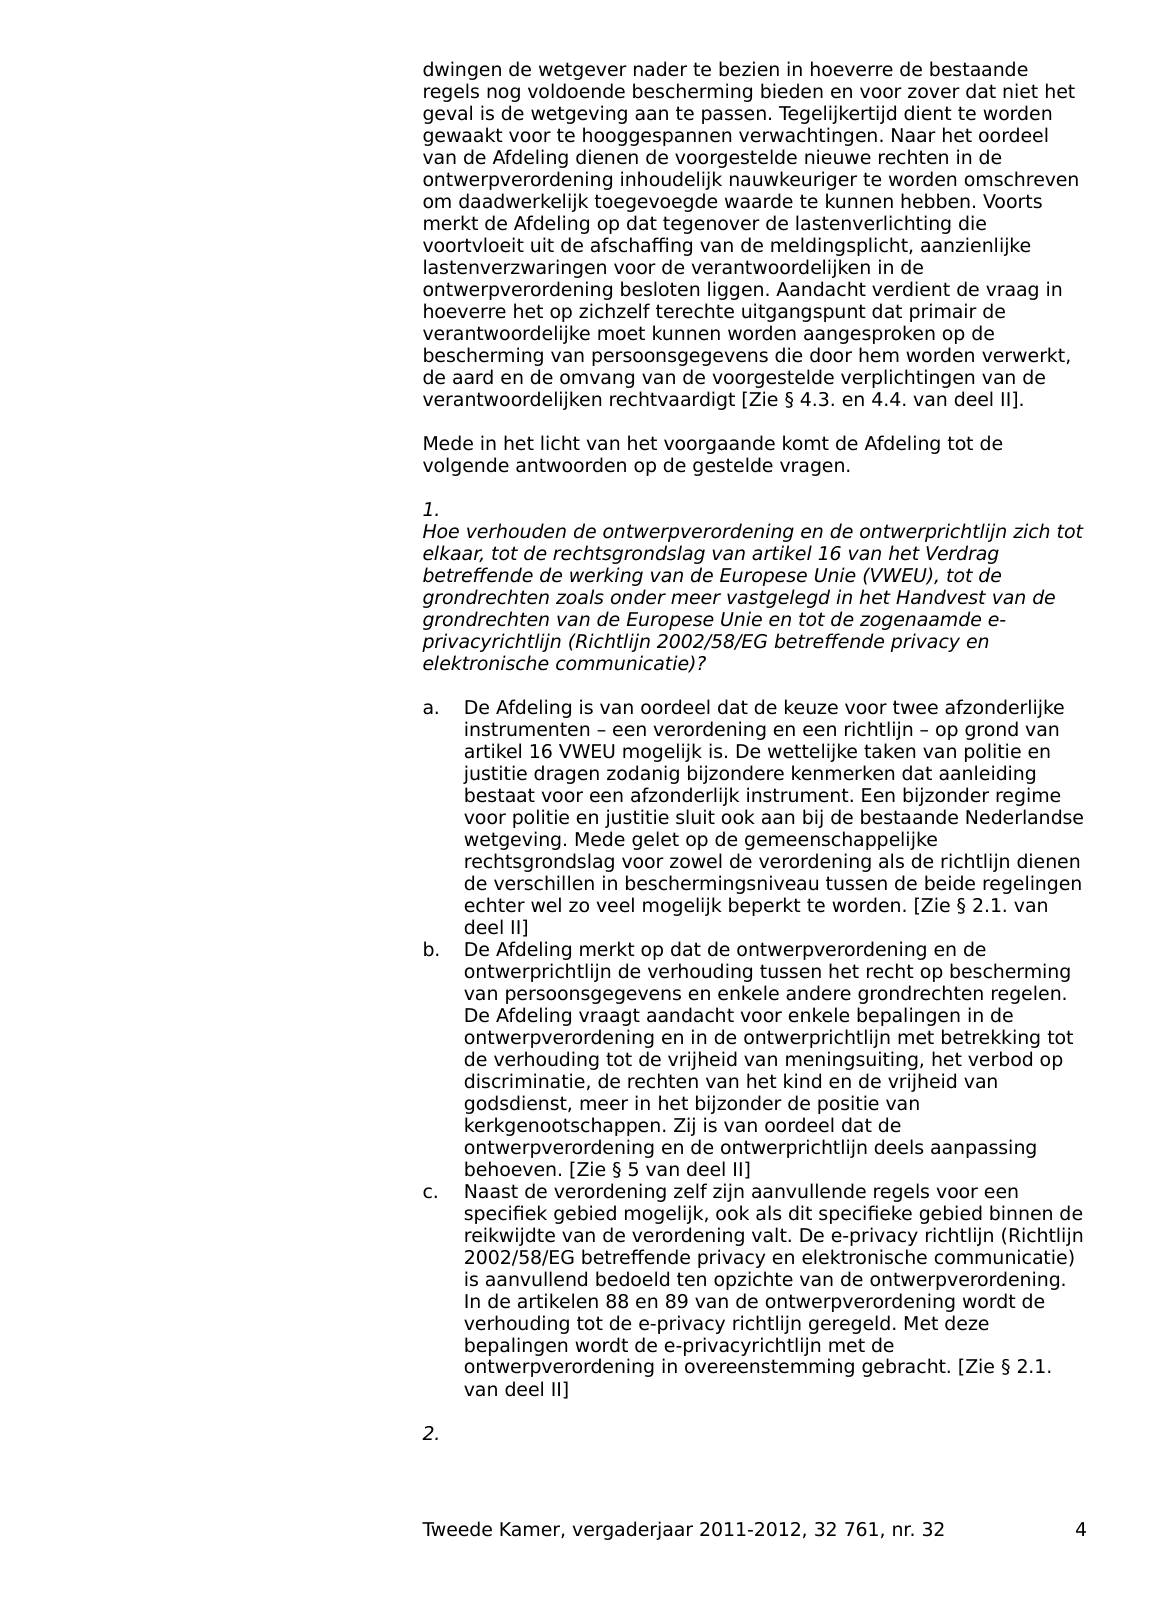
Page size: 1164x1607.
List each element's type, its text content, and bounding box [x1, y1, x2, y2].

text c. Naast de verordening zelf zijn aanvullende regels voor een specifiek gebied mogelijk, ook als dit specifieke gebied binnen de reikwijdte van de verordening valt. De e-privacy richtlijn (Richtlijn 2002/58/EG betreffende privacy en elektronische communicatie) is aanvullend bedoeld ten opzichte van de ontwerpverordening. In de artikelen 88 en 89 van de ontwerpverordening wordt de verhouding tot de e-privacy richtlijn geregeld. Met deze bepalingen wordt de e-privacyrichtlijn met de ontwerpverordening in overeenstemming gebracht. [Zie § 2.1. van deel II] [422, 1181, 1087, 1400]
text b. De Afdeling merkt op dat de ontwerpverordening en de ontwerprichtlijn de verhouding tussen het recht op bescherming van persoonsgegevens en enkele andere grondrechten regelen. De Afdeling vraagt aandacht voor enkele bepalingen in de ontwerpverordening en in de ontwerprichtlijn met betrekking tot de verhouding tot de vrijheid van meningsuiting, het verbod op discriminatie, de rechten van het kind en de vrijheid van godsdienst, meer in het bijzonder de positie van kerkgenootschappen. Zij is van oordeel dat de ontwerpverordening en de ontwerprichtlijn deels aanpassing behoeven. [Zie § 5 van deel II] [422, 939, 1087, 1181]
text dwingen de wetgever nader te bezien in hoeverre de bestaande regels nog voldoende bescherming bieden en voor zover dat niet het geval is de wetgeving aan te passen. Tegelijkertijd dient te worden gewaakt voor te hooggespannen verwachtingen. Naar het oordeel van de Afdeling dienen de voorgestelde nieuwe rechten in de ontwerpverordening inhoudelijk nauwkeuriger te worden omschreven om daadwerkelijk toegevoegde waarde te kunnen hebben. Voorts merkt de Afdeling op dat tegenover de lastenverlichting die voortvloeit uit de afschaffing van de meldingsplicht, aanzienlijke lastenverzwaringen voor de verantwoordelijken in de ontwerpverordening besloten liggen. Aandacht verdient de vraag in hoeverre het op zichzelf terechte uitgangspunt dat primair de verantwoordelijke moet kunnen worden aangesproken op de bescherming van persoonsgegevens die door hem worden verwerkt, de aard en de omvang van de voorgestelde verplichtingen van de verantwoordelijken rechtvaardigt [Zie § 4.3. en 4.4. van deel II]. [422, 59, 1087, 411]
text 2. [422, 1423, 1087, 1444]
text Mede in het licht van het voorgaande komt de Afdeling tot de volgende antwoorden op de gestelde vragen. [422, 433, 1087, 477]
text a. De Afdeling is van oordeel dat de keuze voor twee afzonderlijke instrumenten – een verordening en een richtlijn – op grond van artikel 16 VWEU mogelijk is. De wettelijke taken van politie en justitie dragen zodanig bijzondere kenmerken dat aanleiding bestaat voor een afzonderlijk instrument. Een bijzonder regime voor politie en justitie sluit ook aan bij de bestaande Nederlandse wetgeving. Mede gelet op de gemeenschappelijke rechtsgrondslag voor zowel de verordening als de richtlijn dienen de verschillen in beschermingsniveau tussen de beide regelingen echter wel zo veel mogelijk beperkt te worden. [Zie § 2.1. van deel II] [422, 697, 1087, 939]
text Hoe verhouden de ontwerpverordening en de ontwerprichtlijn zich tot elkaar, tot de rechtsgrondslag van artikel 16 van het Verdrag betreffende de werking van de Europese Unie (VWEU), tot de grondrechten zoals onder meer vastgelegd in het Handvest van de grondrechten van de Europese Unie en tot de zogenaamde e-privacyrichtlijn (Richtlijn 2002/58/EG betreffende privacy en elektronische communicatie)? [422, 521, 1087, 675]
text 1. [422, 499, 1087, 521]
